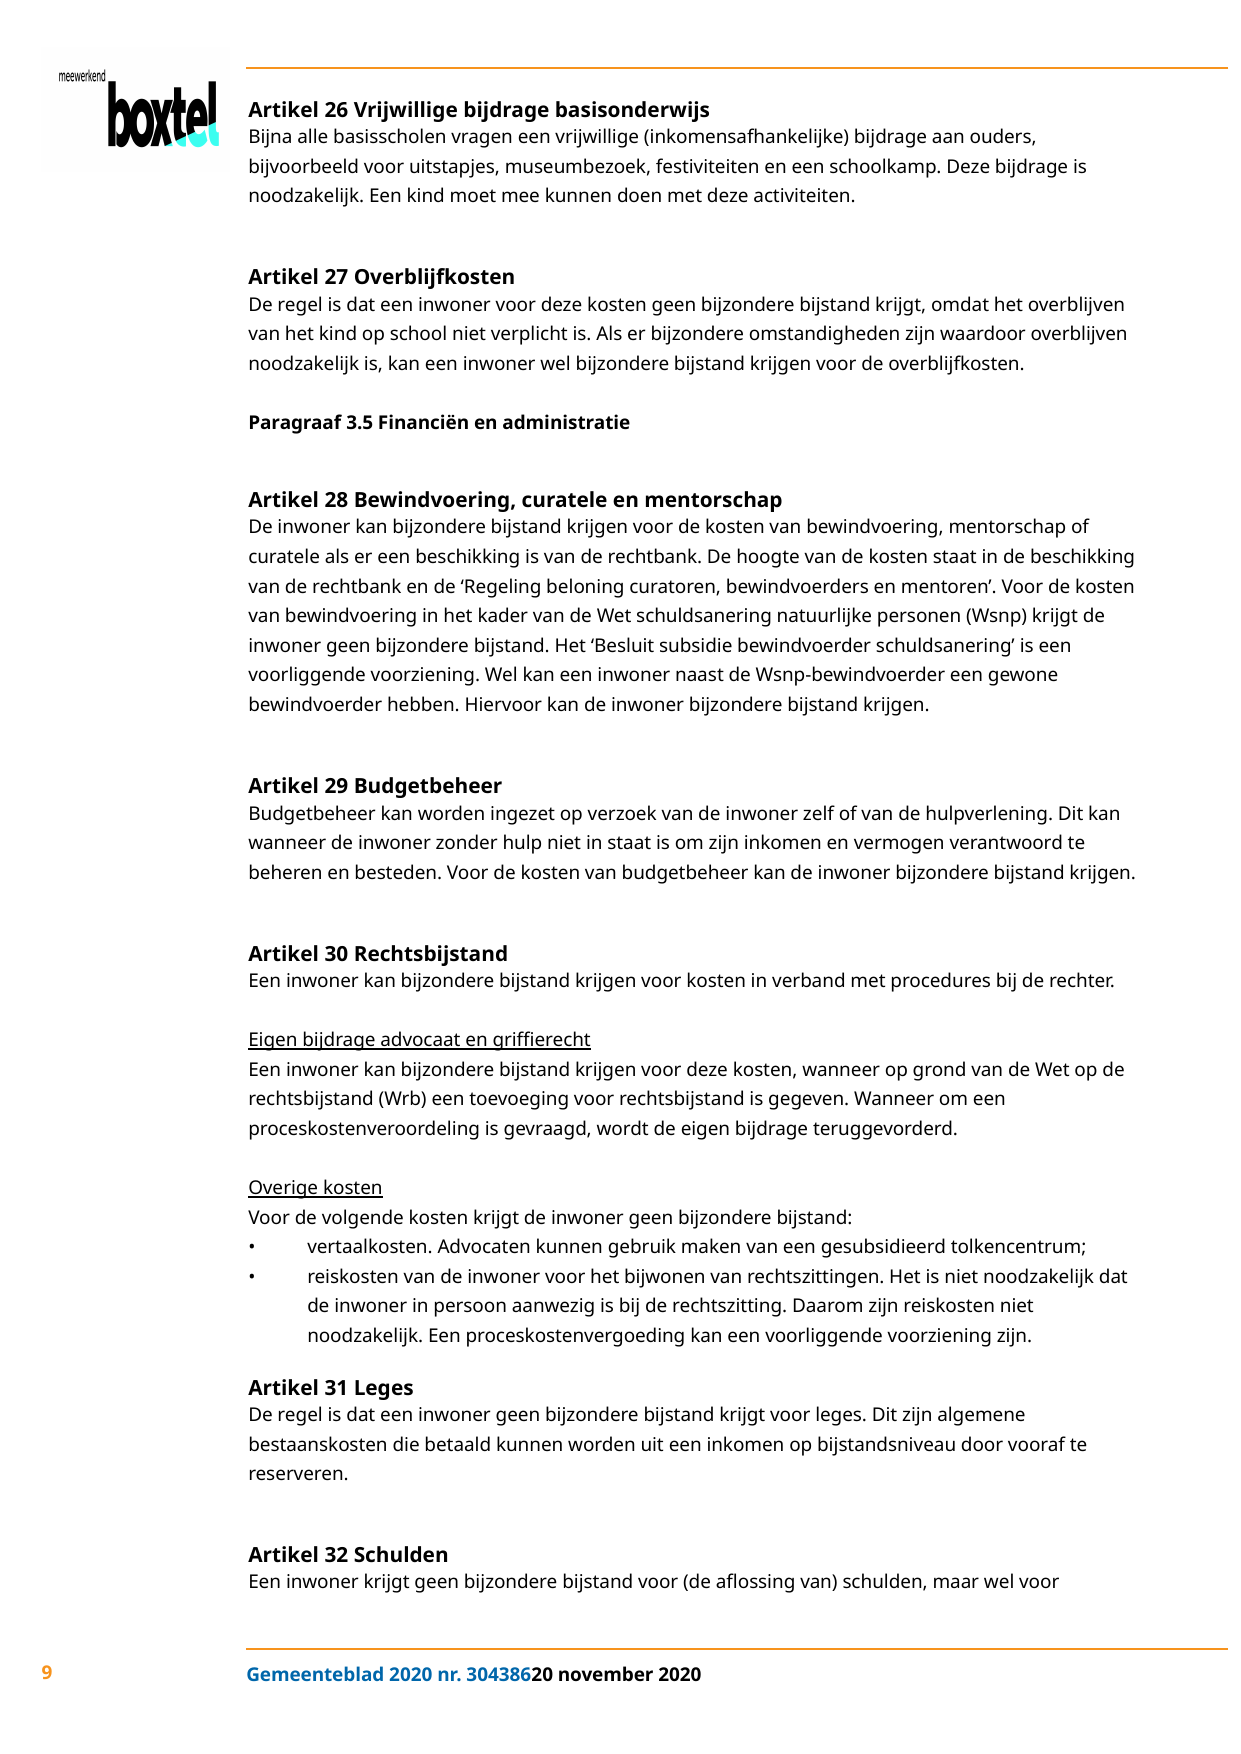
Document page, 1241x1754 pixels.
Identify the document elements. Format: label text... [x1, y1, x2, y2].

text Voor de volgende kosten krijgt de inwoner geen bijzondere bijstand: [248, 1204, 1152, 1230]
text Paragraaf 3.5 Financiën en administratie [248, 409, 1152, 435]
list vertaalkosten. Advocaten kunnen gebruik maken van een gesubsidieerd tolkencentrum; [248, 1233, 1152, 1259]
text Een inwoner krijgt geen bijzondere bijstand voor (de aflossing van) schulden, maar wel voor [248, 1569, 1152, 1594]
text De regel is dat een inwoner voor deze kosten geen bijzondere bijstand krijgt, omdat het overblijven van het kind op school niet verplicht is. Als er bijzondere omstandigheden zijn waardoor overblijven noodzakelijk is, kan een inwoner wel bijzondere bijstand krijgen voor de overblijfkosten. [248, 291, 1152, 376]
text Budgetbeheer kan worden ingezet op verzoek van de inwoner zelf of van de hulpverlening. Dit kan wanneer de inwoner zonder hulp niet in staat is om zijn inkomen en vermogen verantwoord te beheren en besteden. Voor de kosten van budgetbeheer kan de inwoner bijzondere bijstand krijgen. [248, 800, 1152, 884]
picture [41, 47, 231, 172]
text Bijna alle basisscholen vragen een vrijwillige (inkomensafhankelijke) bijdrage aan ouders, bijvoorbeeld voor uitstapjes, museumbezoek, festiviteiten en een schoolkamp. Deze bijdrage is noodzakelijk. Een kind moet mee kunnen doen met deze activiteiten. [248, 123, 1152, 208]
text Artikel 30 Rechtsbijstand [248, 939, 1152, 967]
text De regel is dat een inwoner geen bijzondere bijstand krijgt voor leges. Dit zijn algemene bestaanskosten die betaald kunnen worden uit een inkomen op bijstandsniveau door vooraf te reserveren. [248, 1401, 1152, 1486]
text Artikel 32 Schulden [248, 1540, 1152, 1569]
text Artikel 27 Overblijfkosten [248, 262, 1152, 291]
text De inwoner kan bijzondere bijstand krijgen voor de kosten van bewindvoering, mentorschap of curatele als er een beschikking is van de rechtbank. De hoogte van de kosten staat in de beschikking van de rechtbank en de ‘Regeling beloning curatoren, bewindvoerders en mentoren’. Voor de kosten van bewindvoering in het kader van de Wet schuldsanering natuurlijke personen (Wsnp) krijgt de inwoner geen bijzondere bijstand. Het ‘Besluit subsidie bewindvoerder schuldsanering’ is een voorliggende voorziening. Wel kan een inwoner naast de Wsnp-bewindvoerder een gewone bewindvoerder hebben. Hiervoor kan de inwoner bijzondere bijstand krijgen. [248, 514, 1152, 717]
text Overige kosten [248, 1174, 1152, 1200]
text Een inwoner kan bijzondere bijstand krijgen voor deze kosten, wanneer op grond van de Wet op de rechtsbijstand (Wrb) een toevoeging voor rechtsbijstand is gegeven. Wanneer om een proceskostenveroordeling is gevraagd, wordt de eigen bijdrage teruggevorderd. [248, 1056, 1152, 1141]
list reiskosten van de inwoner voor het bijwonen van rechtszittingen. Het is niet noodzakelijk dat de inwoner in persoon aanwezig is bij de rechtszitting. Daarom zijn reiskosten niet noodzakelijk. Een proceskostenvergoeding kan een voorliggende voorziening zijn. [248, 1263, 1152, 1348]
text Artikel 29 Budgetbeheer [248, 771, 1152, 800]
text Een inwoner kan bijzondere bijstand krijgen voor kosten in verband met procedures bij de rechter. [248, 967, 1152, 993]
text Eigen bijdrage advocaat en griffierecht [248, 1026, 1152, 1052]
text Artikel 31 Leges [248, 1373, 1152, 1401]
text Artikel 28 Bewindvoering, curatele en mentorschap [248, 485, 1152, 514]
text Artikel 26 Vrijwillige bijdrage basisonderwijs [248, 95, 1152, 123]
